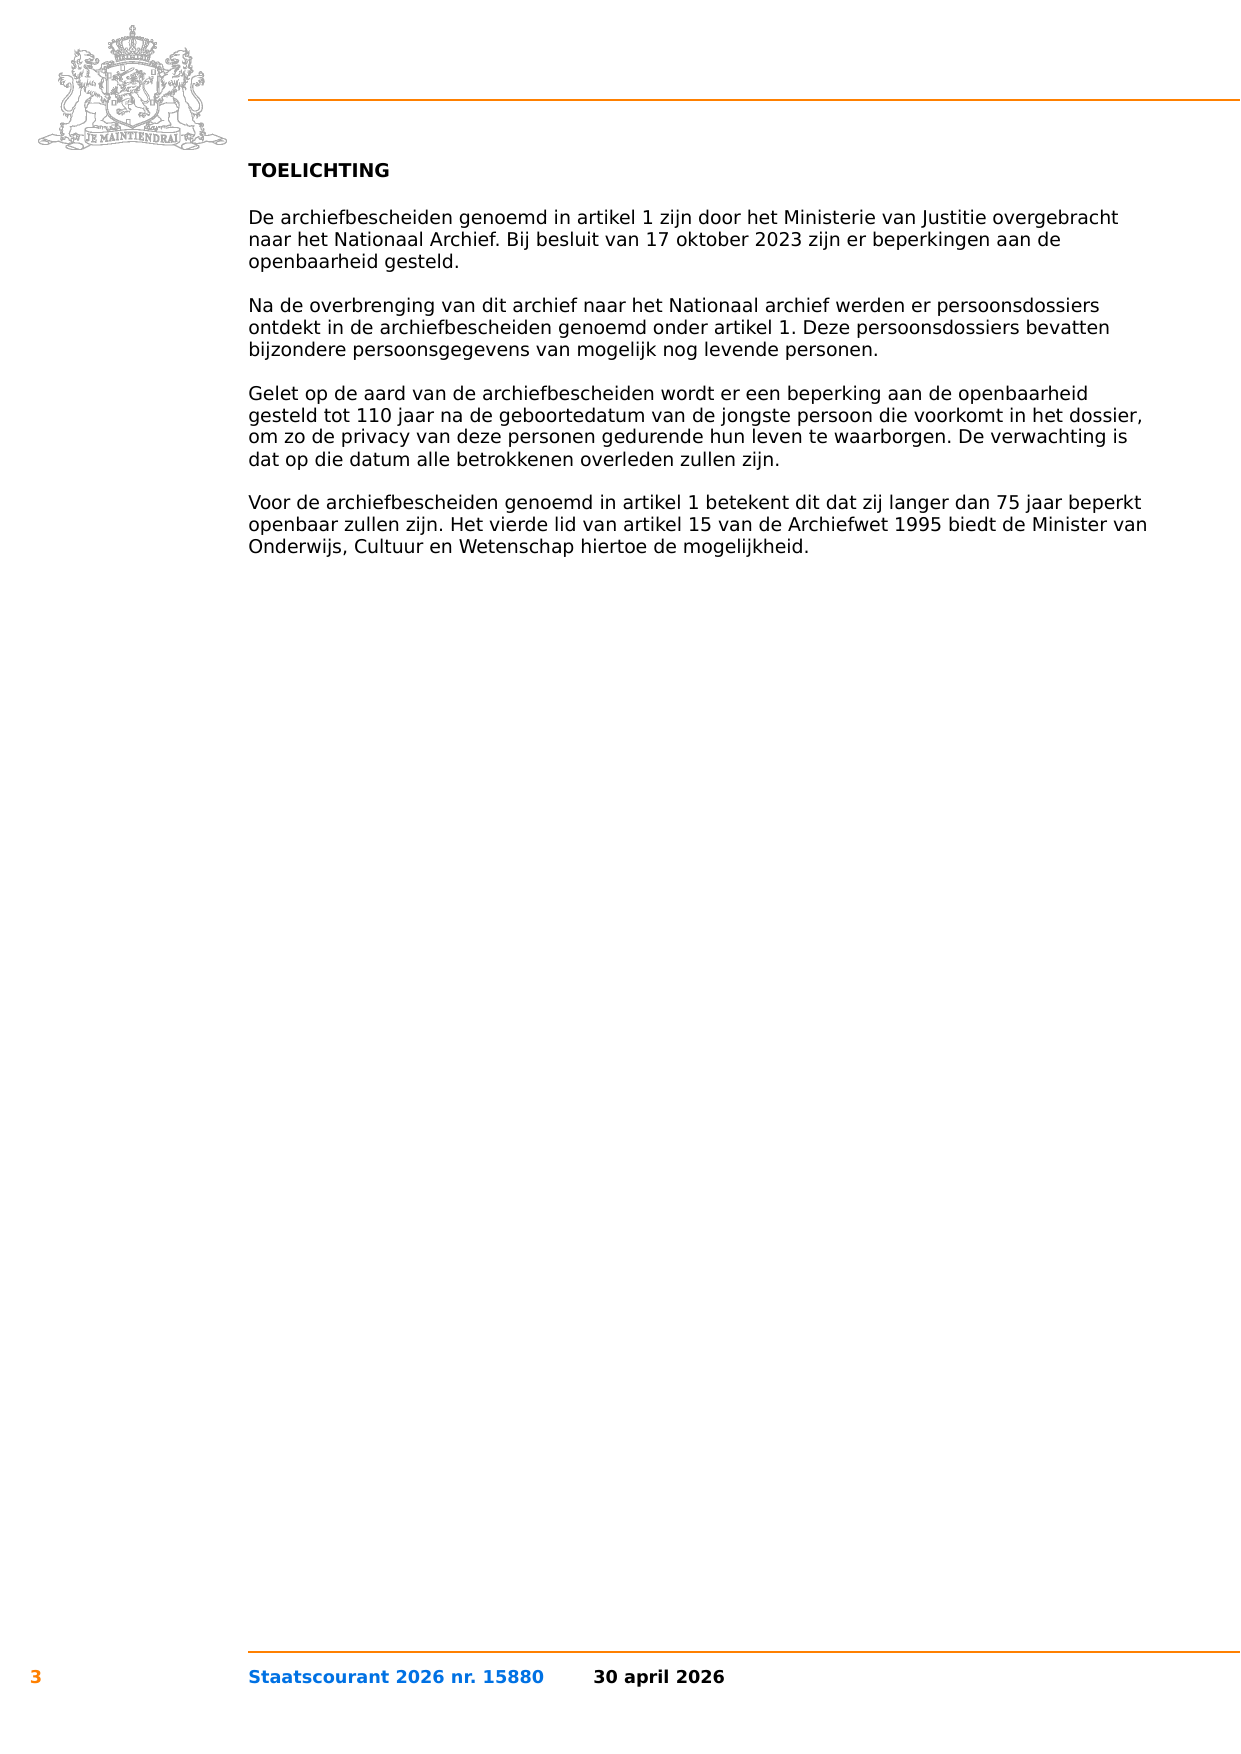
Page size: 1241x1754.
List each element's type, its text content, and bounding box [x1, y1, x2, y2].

text Voor de archiefbescheiden genoemd in artikel 1 betekent dit dat zij langer dan 75 jaar beperkt openbaar zullen zijn. Het vierde lid van artikel 15 van de Archiefwet 1995 biedt de Minister van Onderwijs, Cultuur en Wetenschap hiertoe de mogelijkheid. [248, 492, 1163, 558]
subtitle TOELICHTING [248, 160, 1163, 182]
text De archiefbescheiden genoemd in artikel 1 zijn door het Ministerie van Justitie overgebracht naar het Nationaal Archief. Bij besluit van 17 oktober 2023 zijn er beperkingen aan de openbaarheid gesteld. [248, 207, 1163, 273]
text Gelet op de aard van de archiefbescheiden wordt er een beperking aan de openbaarheid gesteld tot 110 jaar na de geboortedatum van de jongste persoon die voorkomt in het dossier, om zo de privacy van deze personen gedurende hun leven te waarborgen. De verwachting is dat op die datum alle betrokkenen overleden zullen zijn. [248, 382, 1163, 470]
text Na de overbrenging van dit archief naar het Nationaal archief werden er persoonsdossiers ontdekt in de archiefbescheiden genoemd onder artikel 1. Deze persoonsdossiers bevatten bijzondere persoonsgegevens van mogelijk nog levende personen. [248, 295, 1163, 361]
picture [38, 25, 227, 150]
